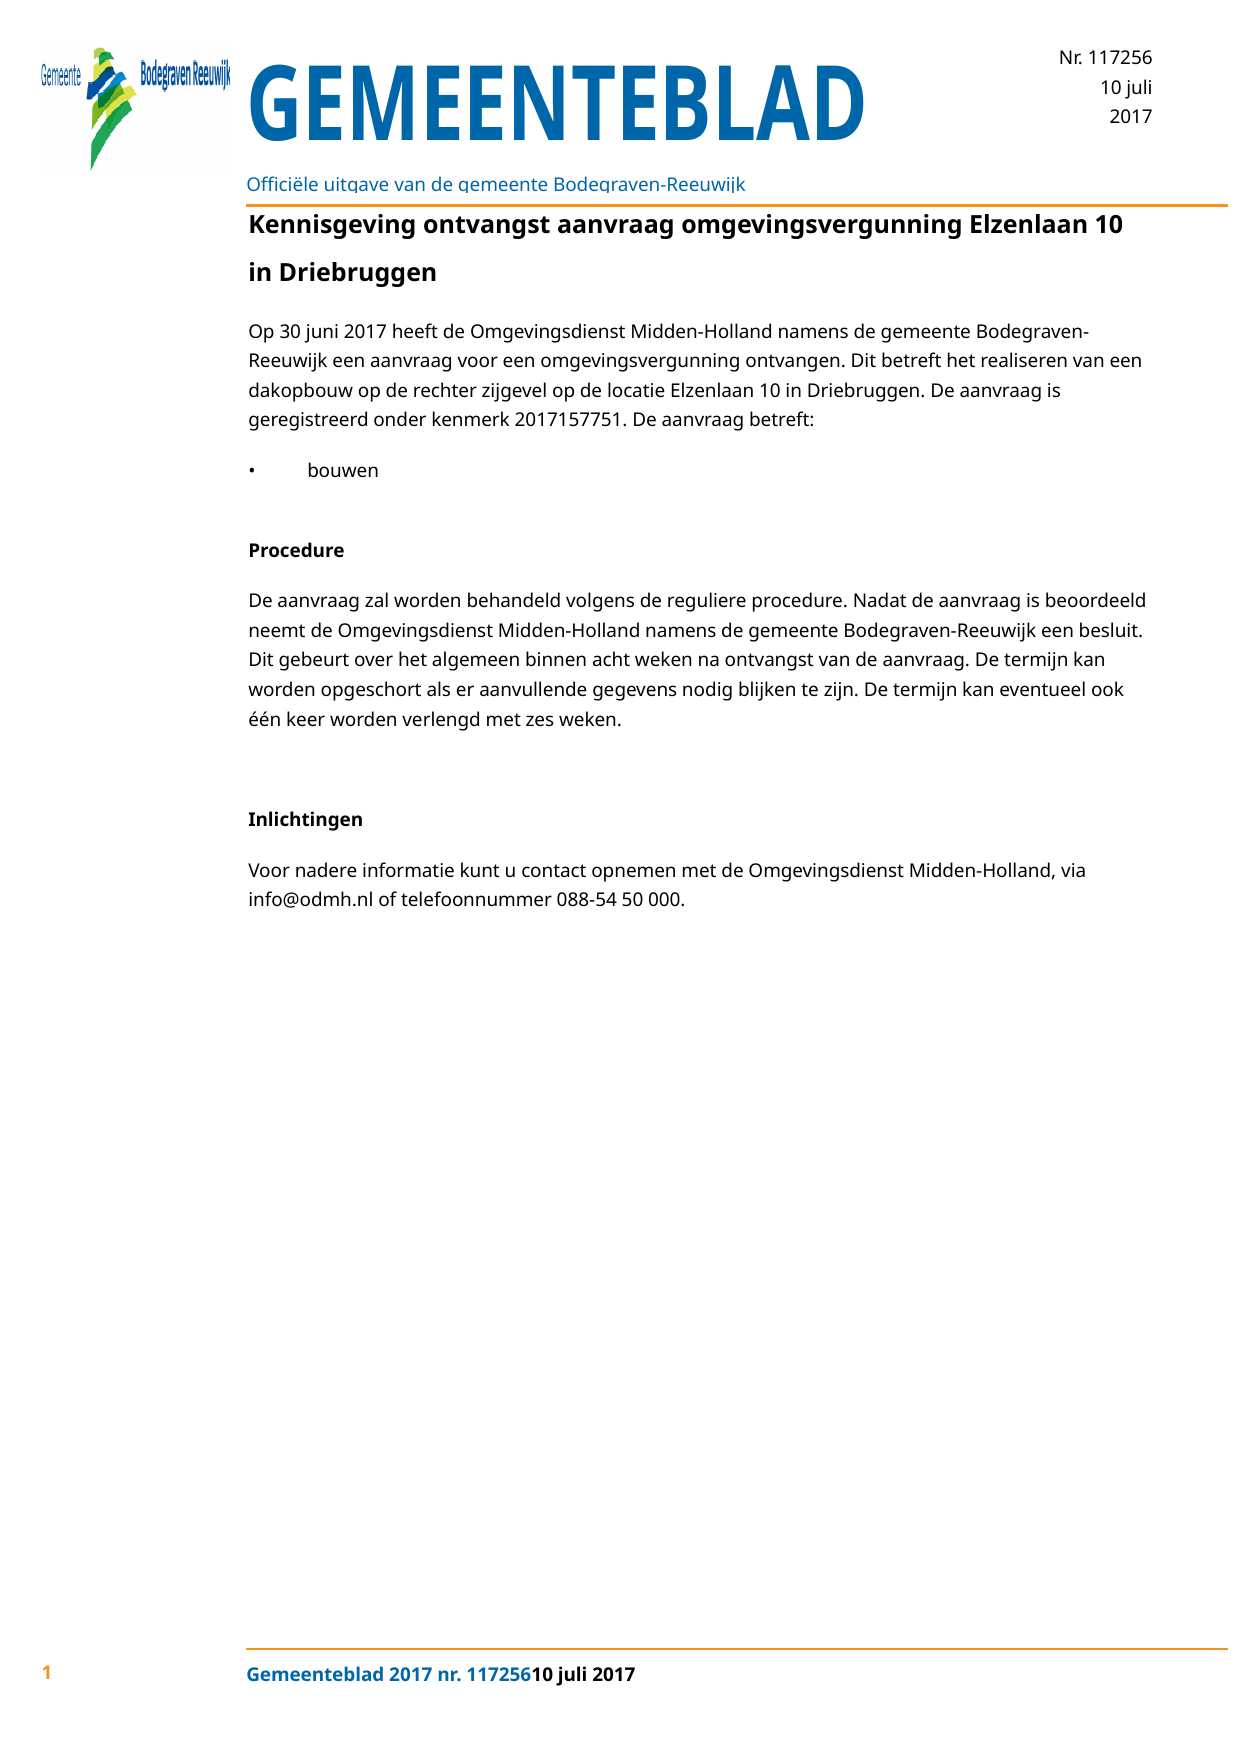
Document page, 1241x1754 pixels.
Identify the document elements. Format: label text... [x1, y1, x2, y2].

text De aanvraag zal worden behandeld volgens de reguliere procedure. Nadat de aanvraag is beoordeeld neemt de Omgevingsdienst Midden-Holland namens de gemeente Bodegraven-Reeuwijk een besluit. Dit gebeurt over het algemeen binnen acht weken na ontvangst van de aanvraag. De termijn kan worden opgeschort als er aanvullende gegevens nodig blijken te zijn. De termijn kan eventueel ook één keer worden verlengd met zes weken. [248, 587, 1152, 732]
text Kennisgeving ontvangst aanvraag omgevingsvergunning Elzenlaan 10 in Driebruggen [248, 207, 1152, 288]
text Inlichtingen [248, 807, 1152, 832]
text Procedure [248, 537, 1152, 563]
picture [41, 47, 231, 172]
list bouwen [248, 457, 1152, 483]
text Op 30 juni 2017 heeft de Omgevingsdienst Midden-Holland namens de gemeente Bodegraven-Reeuwijk een aanvraag voor een omgevingsvergunning ontvangen. Dit betreft het realiseren van een dakopbouw op de rechter zijgevel op de locatie Elzenlaan 10 in Driebruggen. De aanvraag is geregistreerd onder kenmerk 2017157751. De aanvraag betreft: [248, 318, 1152, 432]
text Voor nadere informatie kunt u contact opnemen met de Omgevingsdienst Midden-Holland, via info@odmh.nl of telefoonnummer 088-54 50 000. [248, 857, 1152, 912]
